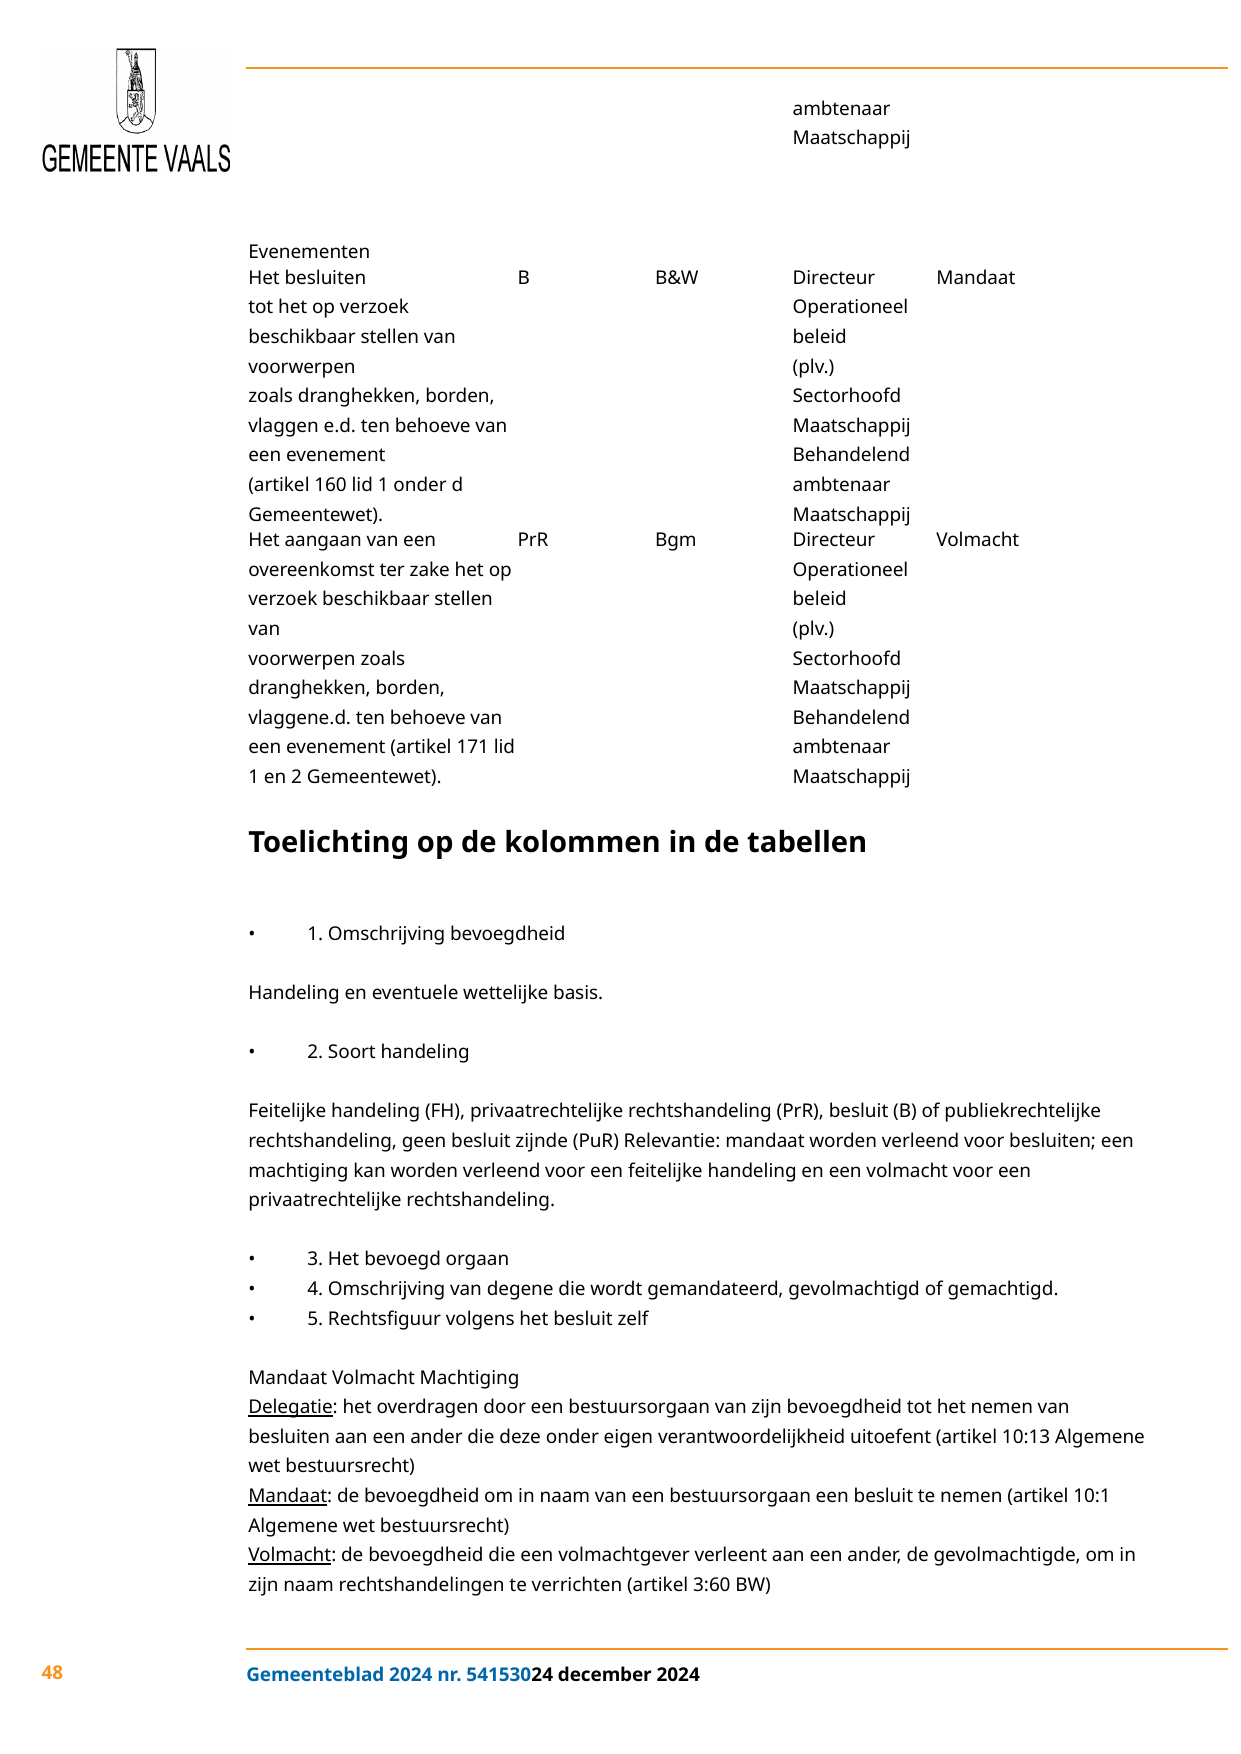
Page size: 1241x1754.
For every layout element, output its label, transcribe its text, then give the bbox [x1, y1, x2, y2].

text Delegatie: het overdragen door een bestuursorgaan van zijn bevoegdheid tot het nemen van besluiten aan een ander die deze onder eigen verantwoordelijkheid uitoefent (artikel 10:13 Algemene wet bestuursrecht) [248, 1393, 1152, 1478]
table_cell Directeur Operationeel beleid (plv.) Sectorhoofd Maatschappij Behandelend ambtenaar Maatschappij [793, 264, 936, 526]
table_cell [655, 95, 792, 150]
table_cell Mandaat [936, 264, 1152, 526]
text Mandaat: de bevoegdheid om in naam van een bestuursorgaan een besluit te nemen (artikel 10:1 Algemene wet bestuursrecht) [248, 1482, 1152, 1537]
table_cell Het besluiten tot het op verzoek beschikbaar stellen van voorwerpen zoals dranghekken, borden, vlaggen e.d. ten behoeve van een evenement (artikel 160 lid 1 onder d Gemeentewet). [248, 264, 517, 526]
text Toelichting op de kolommen in de tabellen [248, 822, 1152, 861]
table_cell [517, 95, 655, 150]
table_header [655, 213, 792, 238]
list 5. Rechtsfiguur volgens het besluit zelf [248, 1305, 1152, 1330]
table_header [936, 213, 1152, 238]
table_cell [936, 95, 1152, 150]
text Feitelijke handeling (FH), privaatrechtelijke rechtshandeling (PrR), besluit (B) of publiekrechtelijke rechtshandeling, geen besluit zijnde (PuR) Relevantie: mandaat worden verleend voor besluiten; een machtiging kan worden verleend voor een feitelijke handeling en een volmacht voor een privaatrechtelijke rechtshandeling. [248, 1098, 1152, 1212]
table_cell PrR [517, 526, 655, 789]
list 2. Soort handeling [248, 1038, 1152, 1064]
text Volmacht: de bevoegdheid die een volmachtgever verleent aan een ander, de gevolmachtigde, om in zijn naam rechtshandelingen te verrichten (artikel 3:60 BW) [248, 1541, 1152, 1597]
table_cell [248, 95, 517, 150]
table_cell [517, 238, 655, 264]
table_header [793, 213, 936, 238]
table_header [517, 213, 655, 238]
text Handeling en eventuele wettelijke basis. [248, 979, 1152, 1005]
text Mandaat Volmacht Machtiging [248, 1364, 1152, 1389]
table_cell Directeur Operationeel beleid (plv.) Sectorhoofd Maatschappij Behandelend ambtenaar Maatschappij [793, 526, 936, 789]
table_cell Het aangaan van een overeenkomst ter zake het op verzoek beschikbaar stellen van voorwerpen zoals dranghekken, borden, vlaggene.d. ten behoeve van een evenement (artikel 171 lid 1 en 2 Gemeentewet). [248, 526, 517, 789]
table_header [248, 213, 517, 238]
list 1. Omschrijving bevoegdheid [248, 920, 1152, 946]
list 3. Het bevoegd orgaan [248, 1246, 1152, 1271]
table_cell Evenementen [248, 238, 517, 264]
table_cell Volmacht [936, 526, 1152, 789]
table_cell [793, 238, 936, 264]
table_cell ambtenaar Maatschappij [793, 95, 936, 150]
table_cell [936, 238, 1152, 264]
table_cell B&W [655, 264, 792, 526]
picture [41, 47, 231, 172]
table_cell Bgm [655, 526, 792, 789]
list 4. Omschrijving van degene die wordt gemandateerd, gevolmachtigd of gemachtigd. [248, 1275, 1152, 1301]
table_cell B [517, 264, 655, 526]
table_cell [655, 238, 792, 264]
